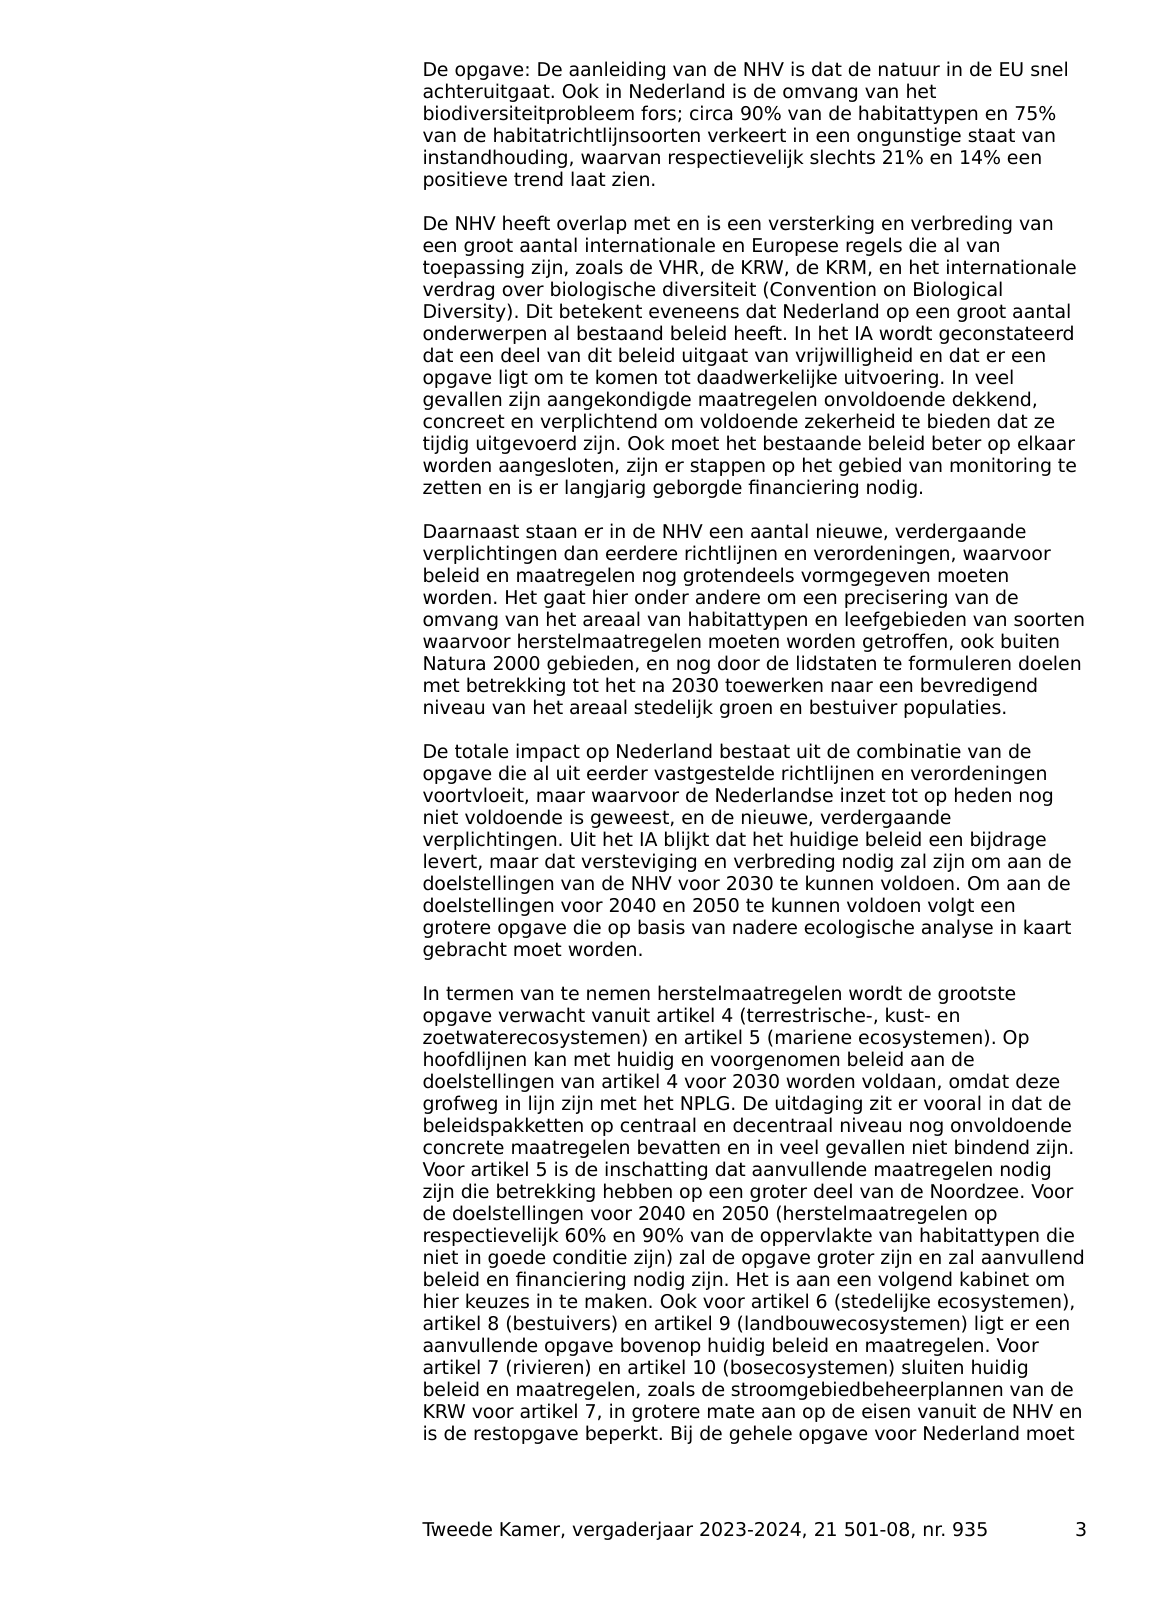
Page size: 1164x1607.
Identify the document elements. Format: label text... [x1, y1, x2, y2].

text De NHV heeft overlap met en is een versterking en verbreding van een groot aantal internationale en Europese regels die al van toepassing zijn, zoals de VHR, de KRW, de KRM, en het internationale verdrag over biologische diversiteit (Convention on Biological Diversity). Dit betekent eveneens dat Nederland op een groot aantal onderwerpen al bestaand beleid heeft. In het IA wordt geconstateerd dat een deel van dit beleid uitgaat van vrijwilligheid en dat er een opgave ligt om te komen tot daadwerkelijke uitvoering. In veel gevallen zijn aangekondigde maatregelen onvoldoende dekkend, concreet en verplichtend om voldoende zekerheid te bieden dat ze tijdig uitgevoerd zijn. Ook moet het bestaande beleid beter op elkaar worden aangesloten, zijn er stappen op het gebied van monitoring te zetten en is er langjarig geborgde financiering nodig. [422, 213, 1087, 499]
text Daarnaast staan er in de NHV een aantal nieuwe, verdergaande verplichtingen dan eerdere richtlijnen en verordeningen, waarvoor beleid en maatregelen nog grotendeels vormgegeven moeten worden. Het gaat hier onder andere om een precisering van de omvang van het areaal van habitattypen en leefgebieden van soorten waarvoor herstelmaatregelen moeten worden getroffen, ook buiten Natura 2000 gebieden, en nog door de lidstaten te formuleren doelen met betrekking tot het na 2030 toewerken naar een bevredigend niveau van het areaal stedelijk groen en bestuiver populaties. [422, 521, 1087, 719]
text De totale impact op Nederland bestaat uit de combinatie van de opgave die al uit eerder vastgestelde richtlijnen en verordeningen voortvloeit, maar waarvoor de Nederlandse inzet tot op heden nog niet voldoende is geweest, en de nieuwe, verdergaande verplichtingen. Uit het IA blijkt dat het huidige beleid een bijdrage levert, maar dat versteviging en verbreding nodig zal zijn om aan de doelstellingen van de NHV voor 2030 te kunnen voldoen. Om aan de doelstellingen voor 2040 en 2050 te kunnen voldoen volgt een grotere opgave die op basis van nadere ecologische analyse in kaart gebracht moet worden. [422, 741, 1087, 961]
text De opgave: De aanleiding van de NHV is dat de natuur in de EU snel achteruitgaat. Ook in Nederland is de omvang van het biodiversiteitprobleem fors; circa 90% van de habitattypen en 75% van de habitatrichtlijnsoorten verkeert in een ongunstige staat van instandhouding, waarvan respectievelijk slechts 21% en 14% een positieve trend laat zien. [422, 59, 1087, 191]
text In termen van te nemen herstelmaatregelen wordt de grootste opgave verwacht vanuit artikel 4 (terrestrische-, kust- en zoetwaterecosystemen) en artikel 5 (mariene ecosystemen). Op hoofdlijnen kan met huidig en voorgenomen beleid aan de doelstellingen van artikel 4 voor 2030 worden voldaan, omdat deze grofweg in lijn zijn met het NPLG. De uitdaging zit er vooral in dat de beleidspakketten op centraal en decentraal niveau nog onvoldoende concrete maatregelen bevatten en in veel gevallen niet bindend zijn. Voor artikel 5 is de inschatting dat aanvullende maatregelen nodig zijn die betrekking hebben op een groter deel van de Noordzee. Voor de doelstellingen voor 2040 en 2050 (herstelmaatregelen op respectievelijk 60% en 90% van de oppervlakte van habitattypen die niet in goede conditie zijn) zal de opgave groter zijn en zal aanvullend beleid en financiering nodig zijn. Het is aan een volgend kabinet om hier keuzes in te maken. Ook voor artikel 6 (stedelijke ecosystemen), artikel 8 (bestuivers) en artikel 9 (landbouwecosystemen) ligt er een aanvullende opgave bovenop huidig beleid en maatregelen. Voor artikel 7 (rivieren) en artikel 10 (bosecosystemen) sluiten huidig beleid en maatregelen, zoals de stroomgebiedbeheerplannen van de KRW voor artikel 7, in grotere mate aan op de eisen vanuit de NHV en is de restopgave beperkt. Bij de gehele opgave voor Nederland moet [422, 983, 1087, 1444]
